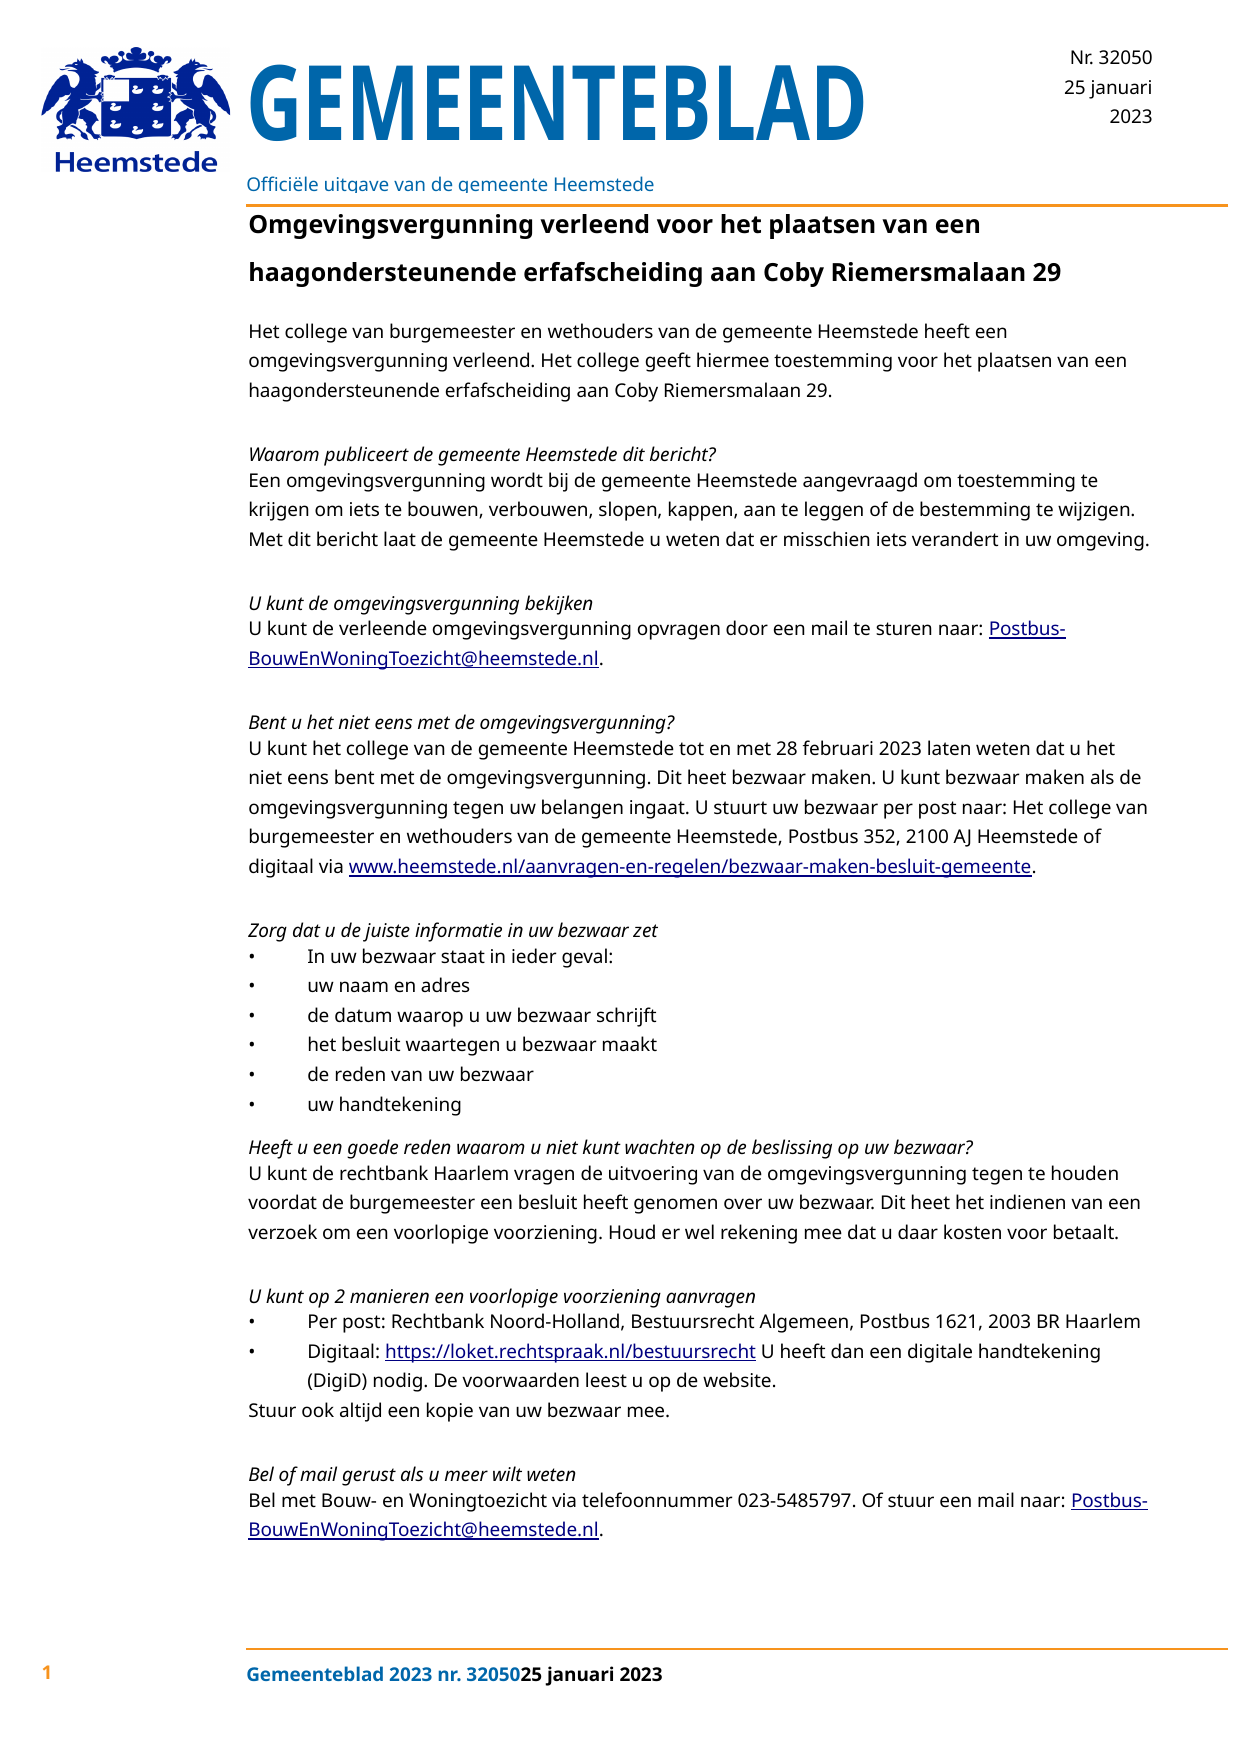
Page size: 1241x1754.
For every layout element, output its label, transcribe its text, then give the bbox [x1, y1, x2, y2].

list de datum waarop u uw bezwaar schrijft [248, 1002, 1152, 1028]
text Stuur ook altijd een kopie van uw bezwaar mee. [248, 1397, 1152, 1423]
text U kunt het college van de gemeente Heemstede tot en met 28 februari 2023 laten weten dat u het niet eens bent met de omgevingsvergunning. Dit heet bezwaar maken. U kunt bezwaar maken als de omgevingsvergunning tegen uw belangen ingaat. U stuurt uw bezwaar per post naar: Het college van burgemeester en wethouders van de gemeente Heemstede, Postbus 352, 2100 AJ Heemstede of digitaal via www.heemstede.nl/aanvragen-en-regelen/bezwaar-maken-besluit-gemeente. [248, 735, 1152, 879]
text Een omgevingsvergunning wordt bij de gemeente Heemstede aangevraagd om toestemming te krijgen om iets te bouwen, verbouwen, slopen, kappen, aan te leggen of de bestemming te wijzigen. Met dit bericht laat de gemeente Heemstede u weten dat er misschien iets verandert in uw omgeving. [248, 467, 1152, 552]
text U kunt op 2 manieren een voorlopige voorziening aanvragen [248, 1283, 1152, 1308]
text Heeft u een goede reden waarom u niet kunt wachten op de beslissing op uw bezwaar? [248, 1134, 1152, 1160]
text Bel of mail gerust als u meer wilt weten [248, 1461, 1152, 1487]
text Bel met Bouw- en Woningtoezicht via telefoonnummer 023-5485797. Of stuur een mail naar: Postbus-BouwEnWoningToezicht@heemstede.nl. [248, 1487, 1152, 1542]
text U kunt de omgevingsvergunning bekijken [248, 590, 1152, 616]
list het besluit waartegen u bezwaar maakt [248, 1032, 1152, 1057]
text U kunt de rechtbank Haarlem vragen de uitvoering van de omgevingsvergunning tegen te houden voordat de burgemeester een besluit heeft genomen over uw bezwaar. Dit heet het indienen van een verzoek om een voorlopige voorziening. Houd er wel rekening mee dat u daar kosten voor betaalt. [248, 1160, 1152, 1244]
list In uw bezwaar staat in ieder geval: [248, 943, 1152, 969]
text Zorg dat u de juiste informatie in uw bezwaar zet [248, 917, 1152, 943]
list uw handtekening [248, 1091, 1152, 1117]
text Waarom publiceert de gemeente Heemstede dit bericht? [248, 441, 1152, 467]
text Bent u het niet eens met de omgevingsvergunning? [248, 709, 1152, 735]
picture [41, 47, 231, 172]
text Het college van burgemeester en wethouders van de gemeente Heemstede heeft een omgevingsvergunning verleend. Het college geeft hiermee toestemming voor het plaatsen van een haagondersteunende erfafscheiding aan Coby Riemersmalaan 29. [248, 318, 1152, 403]
list Per post: Rechtbank Noord-Holland, Bestuursrecht Algemeen, Postbus 1621, 2003 BR Haarlem [248, 1308, 1152, 1334]
text Omgevingsvergunning verleend voor het plaatsen van een haagondersteunende erfafscheiding aan Coby Riemersmalaan 29 [248, 207, 1152, 288]
list Digitaal: https://loket.rechtspraak.nl/bestuursrecht U heeft dan een digitale handtekening (DigiD) nodig. De voorwaarden leest u op de website. [248, 1338, 1152, 1393]
list de reden van uw bezwaar [248, 1061, 1152, 1087]
list uw naam en adres [248, 972, 1152, 998]
text U kunt de verleende omgevingsvergunning opvragen door een mail te sturen naar: Postbus-BouwEnWoningToezicht@heemstede.nl. [248, 616, 1152, 671]
